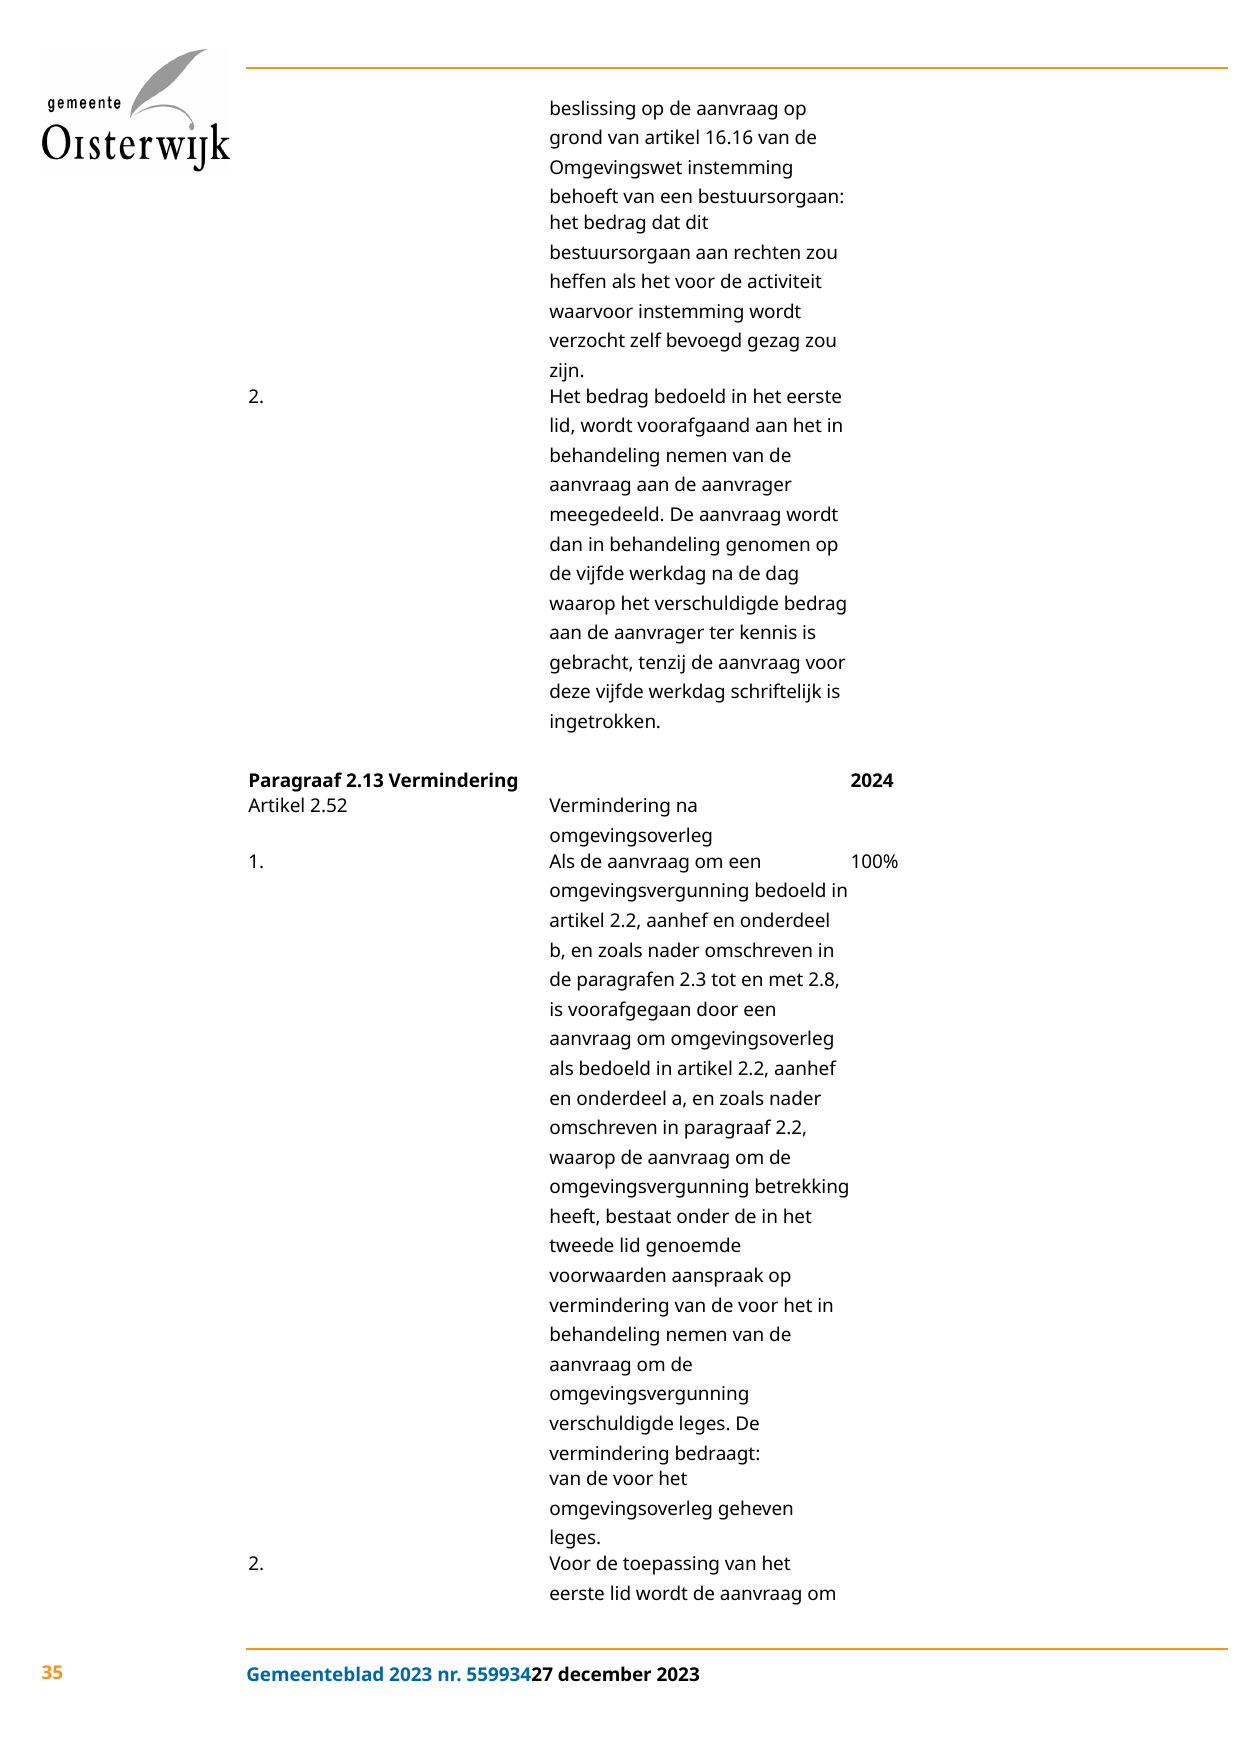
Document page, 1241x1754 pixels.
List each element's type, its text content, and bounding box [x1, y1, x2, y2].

table_cell het bedrag dat dit bestuursorgaan aan rechten zou heffen als het voor de activiteit waarvoor instemming wordt verzocht zelf bevoegd gezag zou zijn. [549, 209, 850, 383]
table_cell Artikel 2.52 [248, 793, 549, 848]
table_cell 2. [248, 383, 549, 734]
table_cell [850, 1550, 1152, 1606]
table_cell 100% [850, 848, 1152, 1465]
table_cell Vermindering na omgevingsoverleg [549, 793, 850, 848]
picture [41, 47, 231, 172]
table_cell [850, 383, 1152, 734]
table_header 2024 [850, 767, 1152, 793]
table_cell [248, 95, 549, 209]
table_cell [850, 95, 1152, 209]
table_cell Als de aanvraag om een omgevingsvergunning bedoeld in artikel 2.2, aanhef en onderdeel b, en zoals nader omschreven in de paragrafen 2.3 tot en met 2.8, is voorafgegaan door een aanvraag om omgevingsoverleg als bedoeld in artikel 2.2, aanhef en onderdeel a, en zoals nader omschreven in paragraaf 2.2, waarop de aanvraag om de omgevingsvergunning betrekking heeft, bestaat onder de in het tweede lid genoemde voorwaarden aanspraak op vermindering van de voor het in behandeling nemen van de aanvraag om de omgevingsvergunning verschuldigde leges. De vermindering bedraagt: [549, 848, 850, 1465]
table_cell [850, 1465, 1152, 1550]
table_cell 1. [248, 848, 549, 1465]
table_header Paragraaf 2.13 Vermindering [248, 767, 850, 793]
table_cell [248, 1465, 549, 1550]
table_cell [850, 209, 1152, 383]
table_cell [248, 209, 549, 383]
table_cell [850, 793, 1152, 848]
table_cell Het bedrag bedoeld in het eerste lid, wordt voorafgaand aan het in behandeling nemen van de aanvraag aan de aanvrager meegedeeld. De aanvraag wordt dan in behandeling genomen op de vijfde werkdag na de dag waarop het verschuldigde bedrag aan de aanvrager ter kennis is gebracht, tenzij de aanvraag voor deze vijfde werkdag schriftelijk is ingetrokken. [549, 383, 850, 734]
table_cell van de voor het omgevingsoverleg geheven leges. [549, 1465, 850, 1550]
table_cell beslissing op de aanvraag op grond van artikel 16.16 van de Omgevingswet instemming behoeft van een bestuursorgaan: [549, 95, 850, 209]
table_cell 2. [248, 1550, 549, 1606]
table_cell Voor de toepassing van het eerste lid wordt de aanvraag om [549, 1550, 850, 1606]
